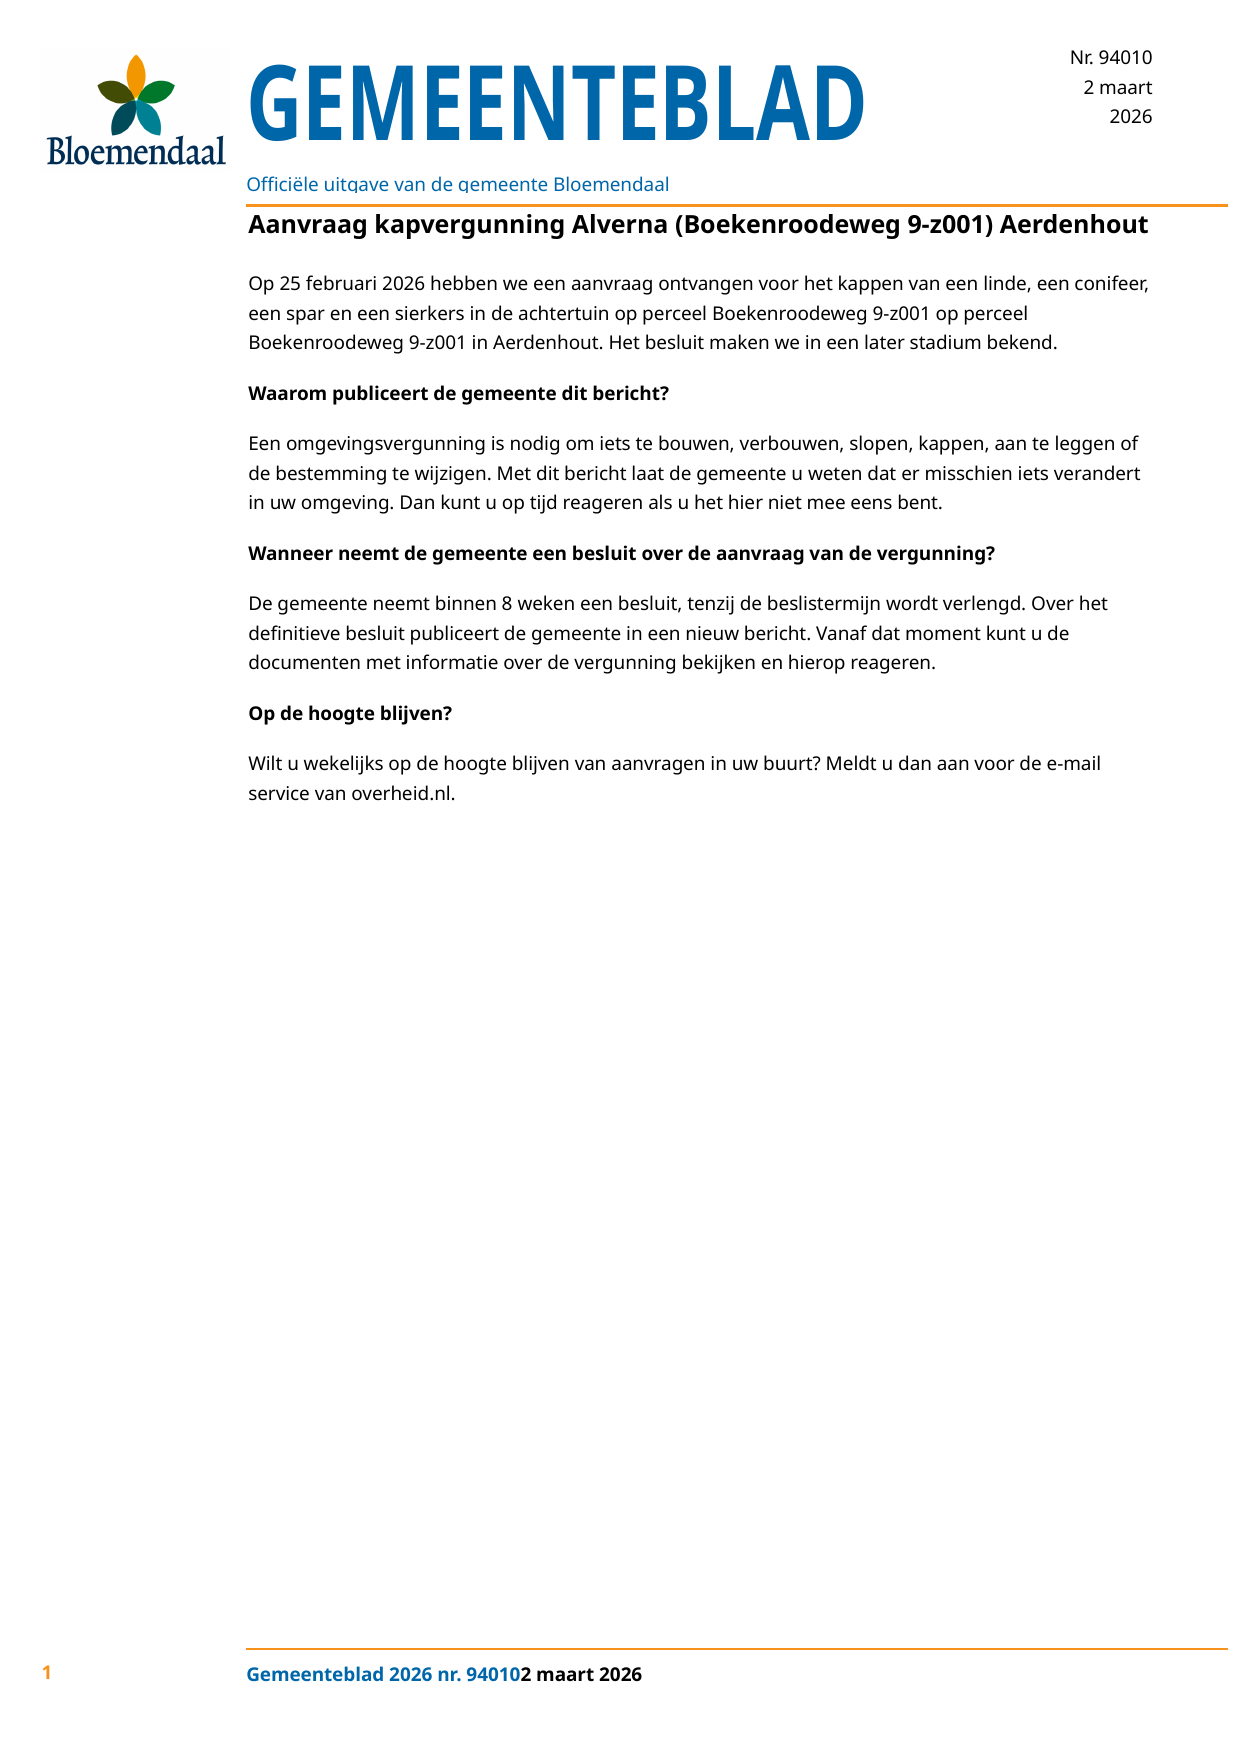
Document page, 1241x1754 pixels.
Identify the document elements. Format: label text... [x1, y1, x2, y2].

text Aanvraag kapvergunning Alverna (Boekenroodeweg 9-z001) Aerdenhout [248, 207, 1152, 241]
text Wanneer neemt de gemeente een besluit over de aanvraag van de vergunning? [248, 540, 1152, 566]
text De gemeente neemt binnen 8 weken een besluit, tenzij de beslistermijn wordt verlengd. Over het definitieve besluit publiceert de gemeente in een nieuw bericht. Vanaf dat moment kunt u de documenten met informatie over de vergunning bekijken en hierop reageren. [248, 590, 1152, 675]
text Wilt u wekelijks op de hoogte blijven van aanvragen in uw buurt? Meldt u dan aan voor de e-mail service van overheid.nl. [248, 750, 1152, 806]
text Op 25 februari 2026 hebben we een aanvraag ontvangen voor het kappen van een linde, een conifeer, een spar en een sierkers in de achtertuin op perceel Boekenroodeweg 9-z001 op perceel Boekenroodeweg 9-z001 in Aerdenhout. Het besluit maken we in een later stadium bekend. [248, 270, 1152, 355]
text Een omgevingsvergunning is nodig om iets te bouwen, verbouwen, slopen, kappen, aan te leggen of de bestemming te wijzigen. Met dit bericht laat de gemeente u weten dat er misschien iets verandert in uw omgeving. Dan kunt u op tijd reageren als u het hier niet mee eens bent. [248, 430, 1152, 515]
text Op de hoogte blijven? [248, 700, 1152, 726]
text Waarom publiceert de gemeente dit bericht? [248, 380, 1152, 406]
picture [41, 47, 231, 172]
